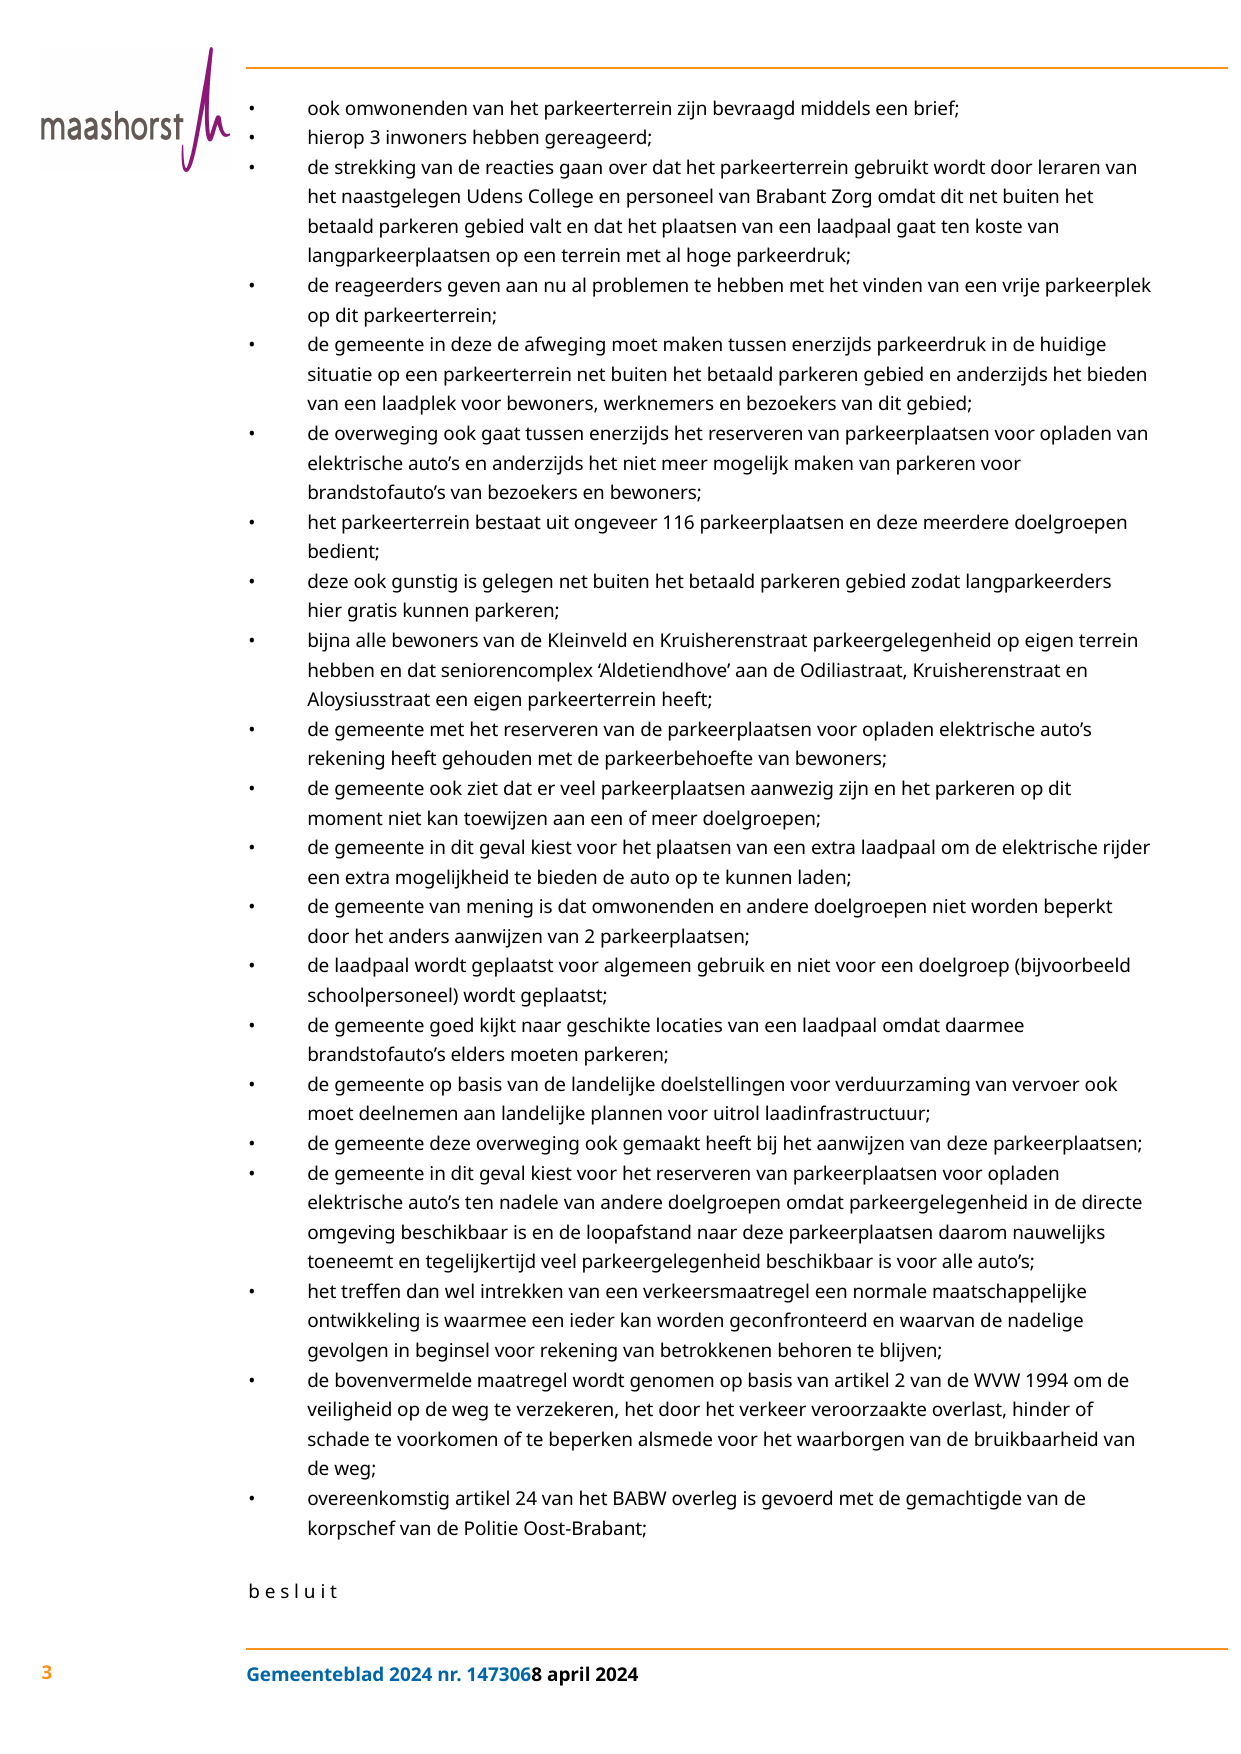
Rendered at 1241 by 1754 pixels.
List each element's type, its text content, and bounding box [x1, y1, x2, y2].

list de gemeente in deze de afweging moet maken tussen enerzijds parkeerdruk in de huidige situatie op een parkeerterrein net buiten het betaald parkeren gebied en anderzijds het bieden van een laadplek voor bewoners, werknemers en bezoekers van dit gebied; [248, 331, 1152, 416]
list bijna alle bewoners van de Kleinveld en Kruisherenstraat parkeergelegenheid op eigen terrein hebben en dat seniorencomplex ‘Aldetiendhove’ aan de Odiliastraat, Kruisherenstraat en Aloysiusstraat een eigen parkeerterrein heeft; [248, 627, 1152, 712]
list de gemeente van mening is dat omwonenden en andere doelgroepen niet worden beperkt door het anders aanwijzen van 2 parkeerplaatsen; [248, 893, 1152, 949]
list overeenkomstig artikel 24 van het BABW overleg is gevoerd met de gemachtigde van de korpschef van de Politie Oost-Brabant; [248, 1485, 1152, 1541]
picture [41, 47, 231, 172]
list het parkeerterrein bestaat uit ongeveer 116 parkeerplaatsen en deze meerdere doelgroepen bedient; [248, 509, 1152, 564]
list de laadpaal wordt geplaatst voor algemeen gebruik en niet voor een doelgroep (bijvoorbeeld schoolpersoneel) wordt geplaatst; [248, 953, 1152, 1008]
list de strekking van de reacties gaan over dat het parkeerterrein gebruikt wordt door leraren van het naastgelegen Udens College en personeel van Brabant Zorg omdat dit net buiten het betaald parkeren gebied valt en dat het plaatsen van een laadpaal gaat ten koste van langparkeerplaatsen op een terrein met al hoge parkeerdruk; [248, 154, 1152, 268]
list de gemeente op basis van de landelijke doelstellingen voor verduurzaming van vervoer ook moet deelnemen aan landelijke plannen voor uitrol laadinfrastructuur; [248, 1071, 1152, 1126]
list hierop 3 inwoners hebben gereageerd; [248, 124, 1152, 150]
list de gemeente in dit geval kiest voor het plaatsen van een extra laadpaal om de elektrische rijder een extra mogelijkheid te bieden de auto op te kunnen laden; [248, 834, 1152, 890]
list de overweging ook gaat tussen enerzijds het reserveren van parkeerplaatsen voor opladen van elektrische auto’s en anderzijds het niet meer mogelijk maken van parkeren voor brandstofauto’s van bezoekers en bewoners; [248, 420, 1152, 505]
list de gemeente ook ziet dat er veel parkeerplaatsen aanwezig zijn en het parkeren op dit moment niet kan toewijzen aan een of meer doelgroepen; [248, 775, 1152, 831]
list het treffen dan wel intrekken van een verkeersmaatregel een normale maatschappelijke ontwikkeling is waarmee een ieder kan worden geconfronteerd en waarvan de nadelige gevolgen in beginsel voor rekening van betrokkenen behoren te blijven; [248, 1278, 1152, 1363]
list de gemeente in dit geval kiest voor het reserveren van parkeerplaatsen voor opladen elektrische auto’s ten nadele van andere doelgroepen omdat parkeergelegenheid in de directe omgeving beschikbaar is en de loopafstand naar deze parkeerplaatsen daarom nauwelijks toeneemt en tegelijkertijd veel parkeergelegenheid beschikbaar is voor alle auto’s; [248, 1160, 1152, 1274]
list de gemeente met het reserveren van de parkeerplaatsen voor opladen elektrische auto’s rekening heeft gehouden met de parkeerbehoefte van bewoners; [248, 716, 1152, 771]
list de bovenvermelde maatregel wordt genomen op basis van artikel 2 van de WVW 1994 om de veiligheid op de weg te verzekeren, het door het verkeer veroorzaakte overlast, hinder of schade te voorkomen of te beperken alsmede voor het waarborgen van de bruikbaarheid van de weg; [248, 1367, 1152, 1481]
list de reageerders geven aan nu al problemen te hebben met het vinden van een vrije parkeerplek op dit parkeerterrein; [248, 272, 1152, 328]
list deze ook gunstig is gelegen net buiten het betaald parkeren gebied zodat langparkeerders hier gratis kunnen parkeren; [248, 568, 1152, 623]
list ook omwonenden van het parkeerterrein zijn bevraagd middels een brief; [248, 95, 1152, 121]
list de gemeente deze overweging ook gemaakt heeft bij het aanwijzen van deze parkeerplaatsen; [248, 1130, 1152, 1156]
list de gemeente goed kijkt naar geschikte locaties van een laadpaal omdat daarmee brandstofauto’s elders moeten parkeren; [248, 1012, 1152, 1067]
text b e s l u i t [248, 1579, 1152, 1604]
